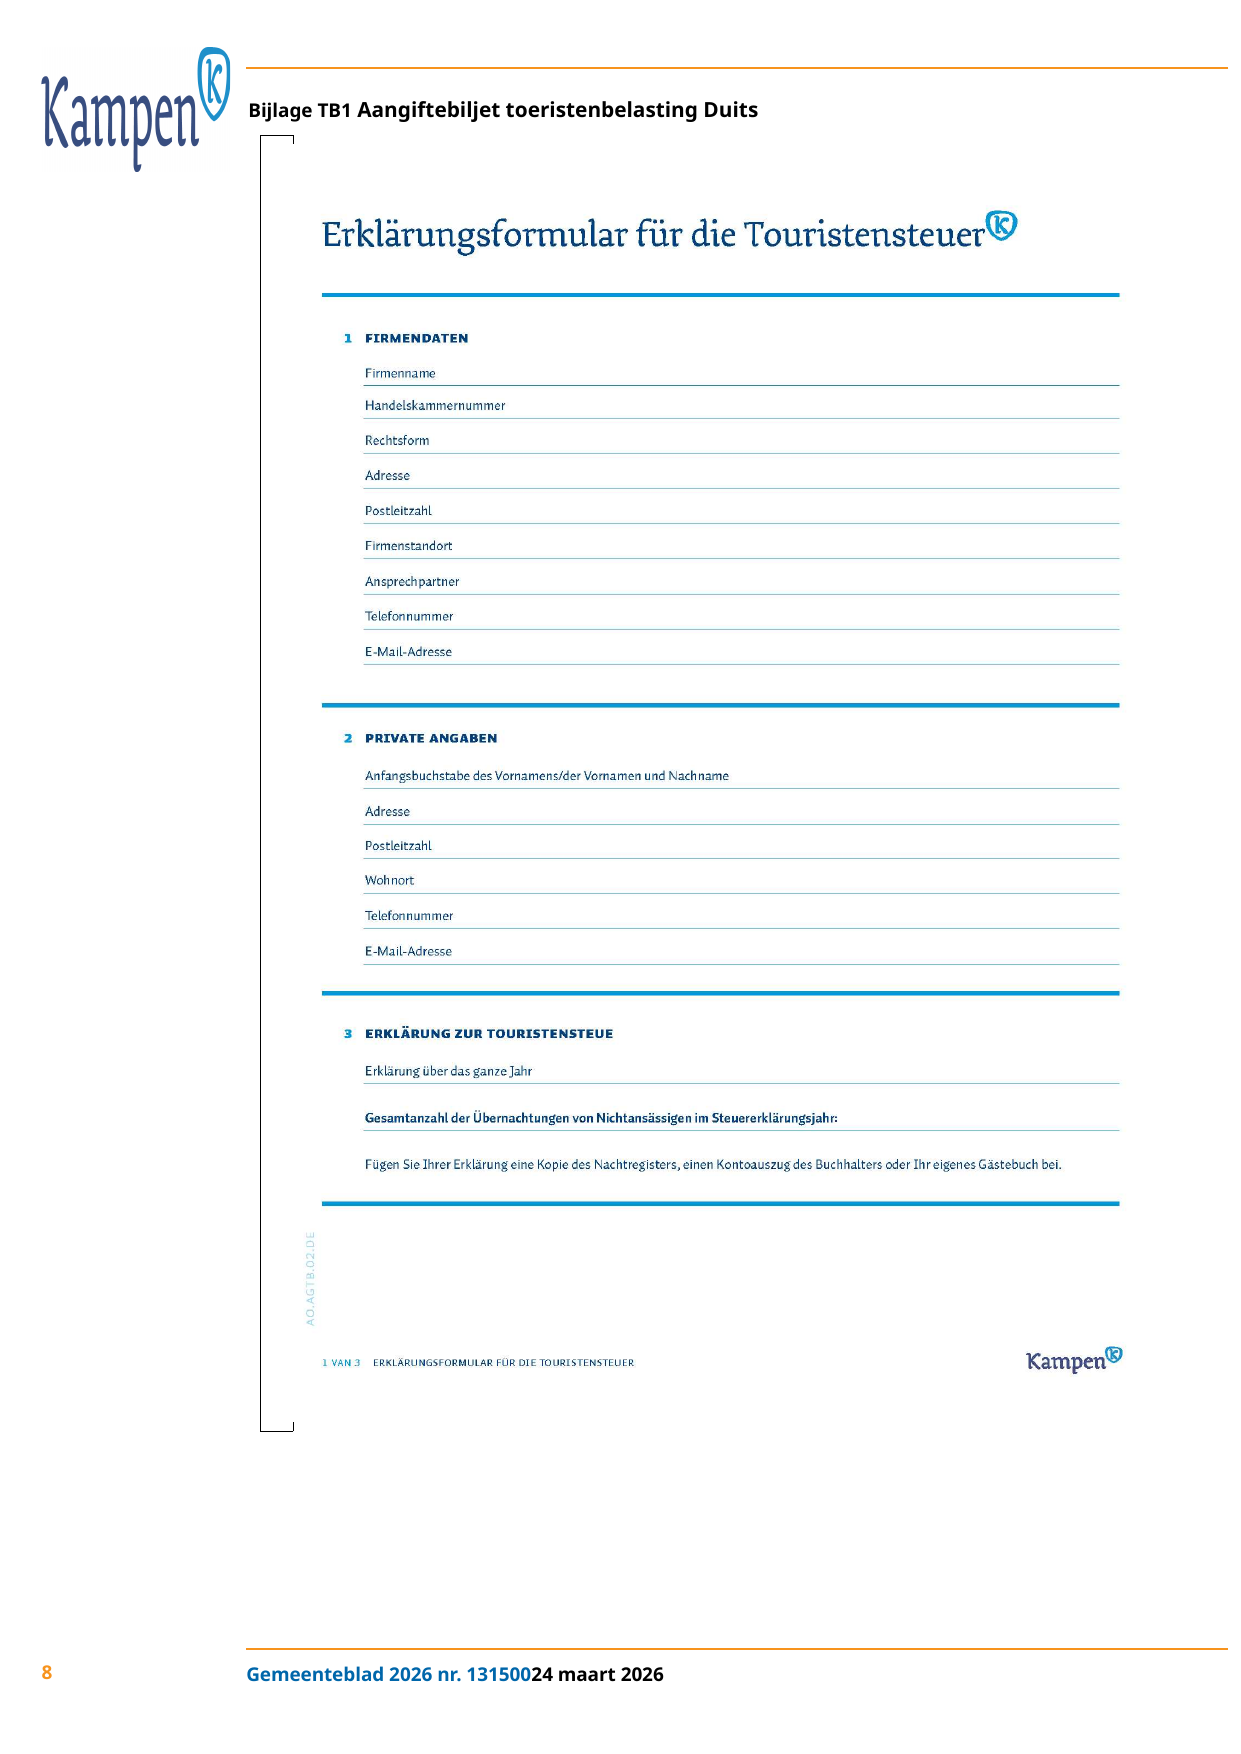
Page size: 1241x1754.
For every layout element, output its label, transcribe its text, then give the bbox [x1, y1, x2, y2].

picture [41, 47, 231, 172]
picture [268, 144, 1173, 1422]
text Bijlage TB1 Aangiftebiljet toeristenbelasting Duits [248, 95, 1152, 123]
